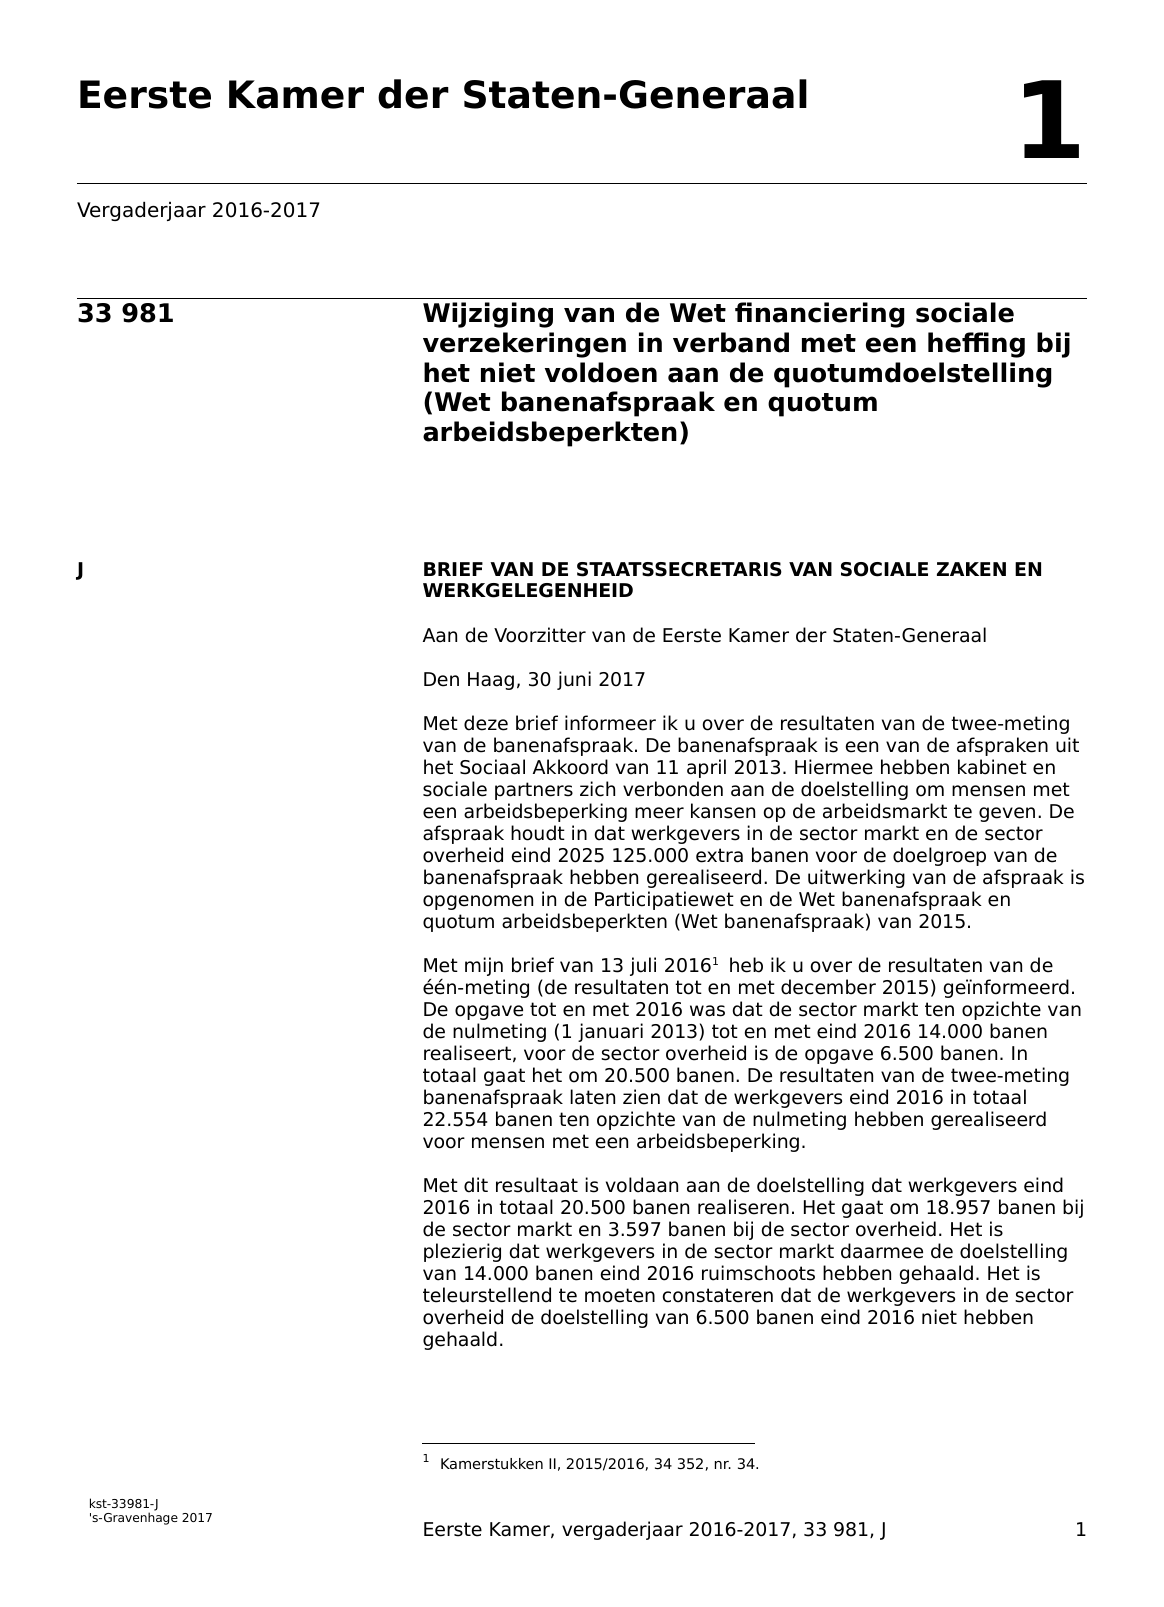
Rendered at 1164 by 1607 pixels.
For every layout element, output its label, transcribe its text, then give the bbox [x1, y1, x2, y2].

subtitle J BRIEF VAN DE STAATSSECRETARIS VAN SOCIALE ZAKEN EN WERKGELEGENHEID [77, 558, 1087, 602]
text Met deze brief informeer ik u over de resultaten van de twee-meting van de banenafspraak. De banenafspraak is een van de afspraken uit het Sociaal Akkoord van 11 april 2013. Hiermee hebben kabinet en sociale partners zich verbonden aan de doelstelling om mensen met een arbeidsbeperking meer kansen op de arbeidsmarkt te geven. De afspraak houdt in dat werkgevers in de sector markt en de sector overheid eind 2025 125.000 extra banen voor de doelgroep van de banenafspraak hebben gerealiseerd. De uitwerking van de afspraak is opgenomen in de Participatiewet en de Wet banenafspraak en quotum arbeidsbeperkten (Wet banenafspraak) van 2015. [422, 713, 1087, 933]
text Met mijn brief van 13 juli 2016 heb ik u over de resultaten van de één-meting (de resultaten tot en met december 2015) geïnformeerd. De opgave tot en met 2016 was dat de sector markt ten opzichte van de nulmeting (1 januari 2013) tot en met eind 2016 14.000 banen realiseert, voor de sector overheid is de opgave 6.500 banen. In totaal gaat het om 20.500 banen. De resultaten van de twee-meting banenafspraak laten zien dat de werkgevers eind 2016 in totaal 22.554 banen ten opzichte van de nulmeting hebben gerealiseerd voor mensen met een arbeidsbeperking. [422, 955, 1087, 1153]
text kst-33981-J [88, 1497, 323, 1511]
text Den Haag, 30 juni 2017 [422, 669, 1087, 691]
subtitle 33 981 Wijziging van de Wet financiering sociale verzekeringen in verband met een heffing bij het niet voldoen aan de quotumdoelstelling (Wet banenafspraak en quotum arbeidsbeperkten) [77, 299, 1087, 447]
text Kamerstukken II, 2015/2016, 34 352, nr. 34. [422, 1452, 1087, 1474]
text Aan de Voorzitter van de Eerste Kamer der Staten-Generaal [422, 624, 1087, 647]
table_cell Vergaderjaar 2016-2017 [77, 184, 1087, 298]
table_header Eerste Kamer der Staten-Generaal [77, 59, 886, 183]
text 's-Gravenhage 2017 [88, 1511, 323, 1525]
table_header 1 [886, 59, 1087, 183]
text Met dit resultaat is voldaan aan de doelstelling dat werkgevers eind 2016 in totaal 20.500 banen realiseren. Het gaat om 18.957 banen bij de sector markt en 3.597 banen bij de sector overheid. Het is plezierig dat werkgevers in de sector markt daarmee de doelstelling van 14.000 banen eind 2016 ruimschoots hebben gehaald. Het is teleurstellend te moeten constateren dat de werkgevers in de sector overheid de doelstelling van 6.500 banen eind 2016 niet hebben gehaald. [422, 1175, 1087, 1351]
